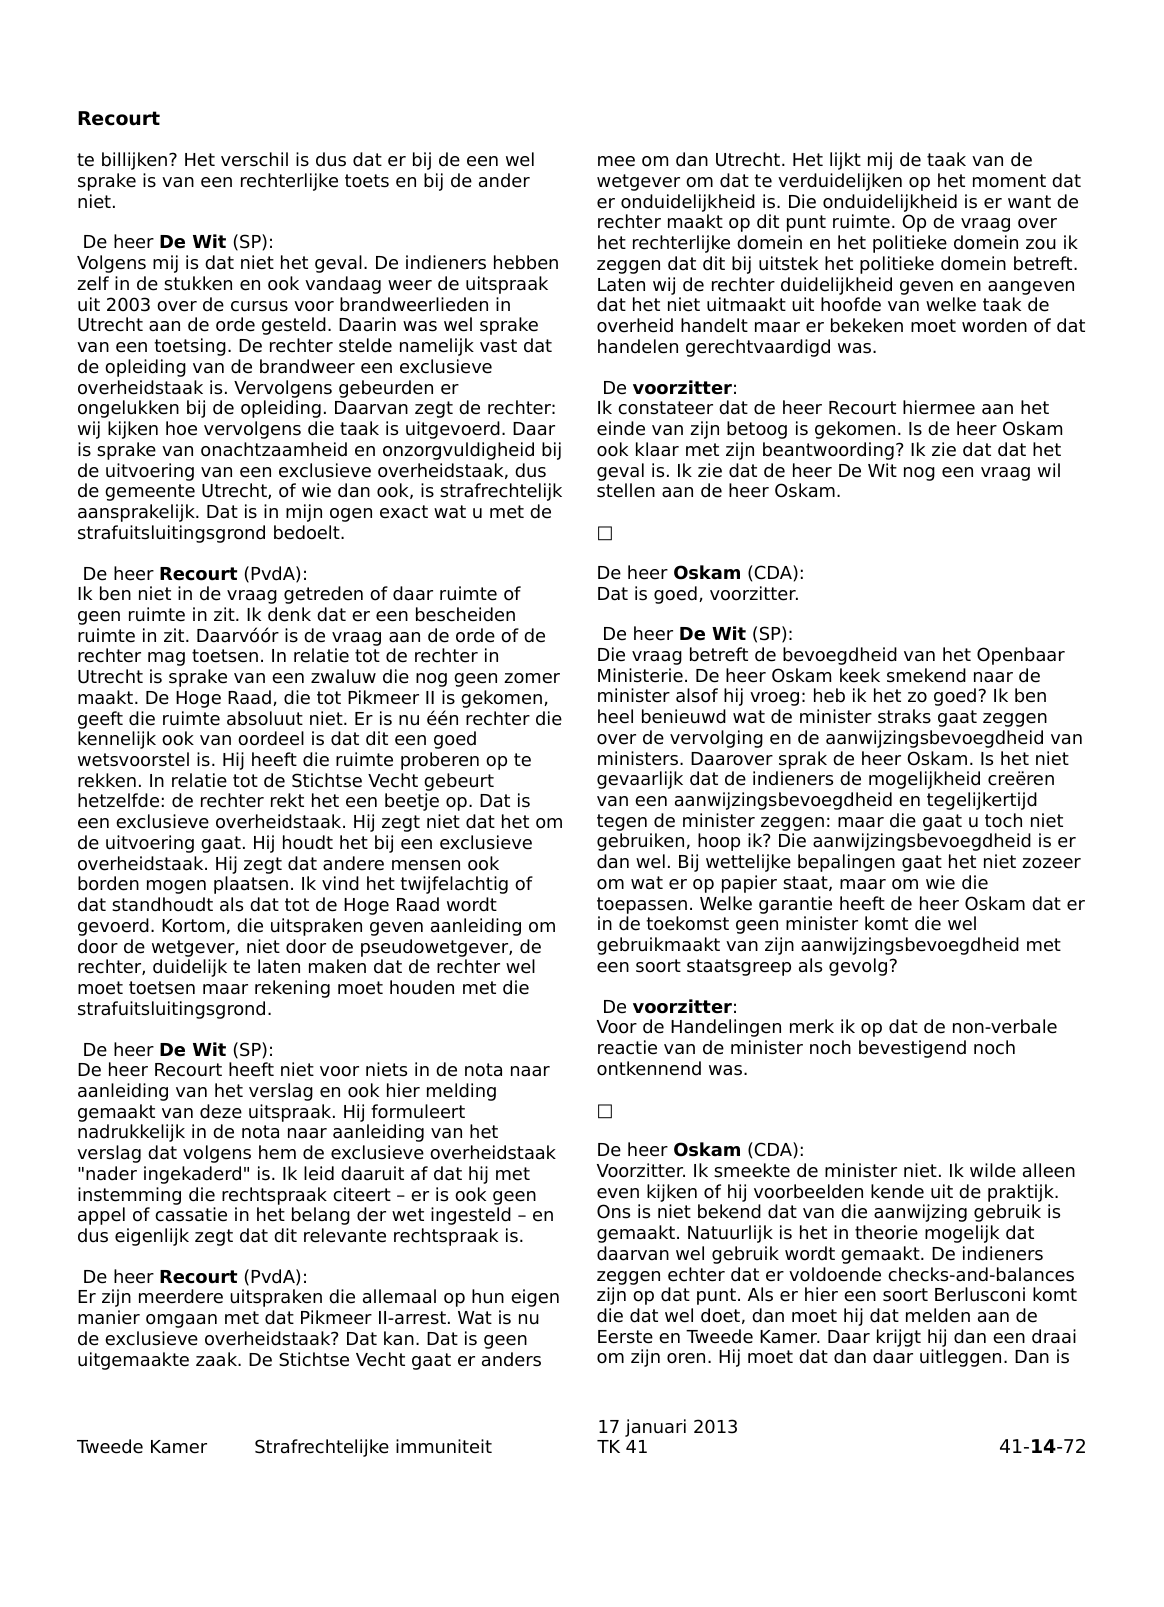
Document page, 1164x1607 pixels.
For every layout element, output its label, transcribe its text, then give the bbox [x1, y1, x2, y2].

text De heer De Wit (SP): [77, 1039, 567, 1060]
text De heer De Wit (SP): [77, 232, 567, 253]
text De heer Recourt heeft niet voor niets in de nota naar aanleiding van het verslag en ook hier melding gemaakt van deze uitspraak. Hij formuleert nadrukkelijk in de nota naar aanleiding van het verslag dat volgens hem de exclusieve overheidstaak "nader ingekaderd" is. Ik leid daaruit af dat hij met instemming die rechtspraak citeert – er is ook geen appel of cassatie in het belang der wet ingesteld – en dus eigenlijk zegt dat dit relevante rechtspraak is. [77, 1060, 567, 1247]
text mee om dan Utrecht. Het lijkt mij de taak van de wetgever om dat te verduidelijken op het moment dat er onduidelijkheid is. Die onduidelijkheid is er want de rechter maakt op dit punt ruimte. Op de vraag over het rechterlijke domein en het politieke domein zou ik zeggen dat dit bij uitstek het politieke domein betreft. Laten wij de rechter duidelijkheid geven en aangeven dat het niet uitmaakt uit hoofde van welke taak de overheid handelt maar er bekeken moet worden of dat handelen gerechtvaardigd was. [596, 150, 1087, 357]
text Dat is goed, voorzitter. [596, 583, 1087, 604]
text Die vraag betreft de bevoegdheid van het Openbaar Ministerie. De heer Oskam keek smekend naar de minister alsof hij vroeg: heb ik het zo goed? Ik ben heel benieuwd wat de minister straks gaat zeggen over de vervolging en de aanwijzingsbevoegdheid van ministers. Daarover sprak de heer Oskam. Is het niet gevaarlijk dat de indieners de mogelijkheid creëren van een aanwijzingsbevoegdheid en tegelijkertijd tegen de minister zeggen: maar die gaat u toch niet gebruiken, hoop ik? Die aanwijzingsbevoegdheid is er dan wel. Bij wettelijke bepalingen gaat het niet zozeer om wat er op papier staat, maar om wie die toepassen. Welke garantie heeft de heer Oskam dat er in de toekomst geen minister komt die wel gebruikmaakt van zijn aanwijzingsbevoegdheid met een soort staatsgreep als gevolg? [596, 645, 1087, 976]
text Voorzitter. Ik smeekte de minister niet. Ik wilde alleen even kijken of hij voorbeelden kende uit de praktijk. Ons is niet bekend dat van die aanwijzing gebruik is gemaakt. Natuurlijk is het in theorie mogelijk dat daarvan wel gebruik wordt gemaakt. De indieners zeggen echter dat er voldoende checks-and-balances zijn op dat punt. Als er hier een soort Berlusconi komt die dat wel doet, dan moet hij dat melden aan de Eerste en Tweede Kamer. Daar krijgt hij dan een draai om zijn oren. Hij moet dat dan daar uitleggen. Dan is [596, 1161, 1087, 1368]
text De voorzitter: [596, 996, 1087, 1017]
text De heer Oskam (CDA): [596, 1140, 1087, 1161]
text □ [596, 522, 1087, 543]
text Er zijn meerdere uitspraken die allemaal op hun eigen manier omgaan met dat Pikmeer II-arrest. Wat is nu de exclusieve overheidstaak? Dat kan. Dat is geen uitgemaakte zaak. De Stichtse Vecht gaat er anders [77, 1287, 567, 1370]
text □ [596, 1099, 1087, 1120]
text De heer Oskam (CDA): [596, 563, 1087, 583]
text Volgens mij is dat niet het geval. De indieners hebben zelf in de stukken en ook vandaag weer de uitspraak uit 2003 over de cursus voor brandweerlieden in Utrecht aan de orde gesteld. Daarin was wel sprake van een toetsing. De rechter stelde namelijk vast dat de opleiding van de brandweer een exclusieve overheidstaak is. Vervolgens gebeurden er ongelukken bij de opleiding. Daarvan zegt de rechter: wij kijken hoe vervolgens die taak is uitgevoerd. Daar is sprake van onachtzaamheid en onzorgvuldigheid bij de uitvoering van een exclusieve overheidstaak, dus de gemeente Utrecht, of wie dan ook, is strafrechtelijk aansprakelijk. Dat is in mijn ogen exact wat u met de strafuitsluitingsgrond bedoelt. [77, 253, 567, 543]
text Ik ben niet in de vraag getreden of daar ruimte of geen ruimte in zit. Ik denk dat er een bescheiden ruimte in zit. Daarvóór is de vraag aan de orde of de rechter mag toetsen. In relatie tot de rechter in Utrecht is sprake van een zwaluw die nog geen zomer maakt. De Hoge Raad, die tot Pikmeer II is gekomen, geeft die ruimte absoluut niet. Er is nu één rechter die kennelijk ook van oordeel is dat dit een goed wetsvoorstel is. Hij heeft die ruimte proberen op te rekken. In relatie tot de Stichtse Vecht gebeurt hetzelfde: de rechter rekt het een beetje op. Dat is een exclusieve overheidstaak. Hij zegt niet dat het om de uitvoering gaat. Hij houdt het bij een exclusieve overheidstaak. Hij zegt dat andere mensen ook borden mogen plaatsen. Ik vind het twijfelachtig of dat standhoudt als dat tot de Hoge Raad wordt gevoerd. Kortom, die uitspraken geven aanleiding om door de wetgever, niet door de pseudowetgever, de rechter, duidelijk te laten maken dat de rechter wel moet toetsen maar rekening moet houden met die strafuitsluitingsgrond. [77, 584, 567, 1019]
text De heer De Wit (SP): [596, 624, 1087, 645]
text De voorzitter: [596, 377, 1087, 398]
text Voor de Handelingen merk ik op dat de non-verbale reactie van de minister noch bevestigend noch ontkennend was. [596, 1017, 1087, 1079]
text te billijken? Het verschil is dus dat er bij de een wel sprake is van een rechterlijke toets en bij de ander niet. [77, 150, 567, 212]
text Ik constateer dat de heer Recourt hiermee aan het einde van zijn betoog is gekomen. Is de heer Oskam ook klaar met zijn beantwoording? Ik zie dat dat het geval is. Ik zie dat de heer De Wit nog een vraag wil stellen aan de heer Oskam. [596, 398, 1087, 502]
text De heer Recourt (PvdA): [77, 563, 567, 584]
text De heer Recourt (PvdA): [77, 1267, 567, 1287]
